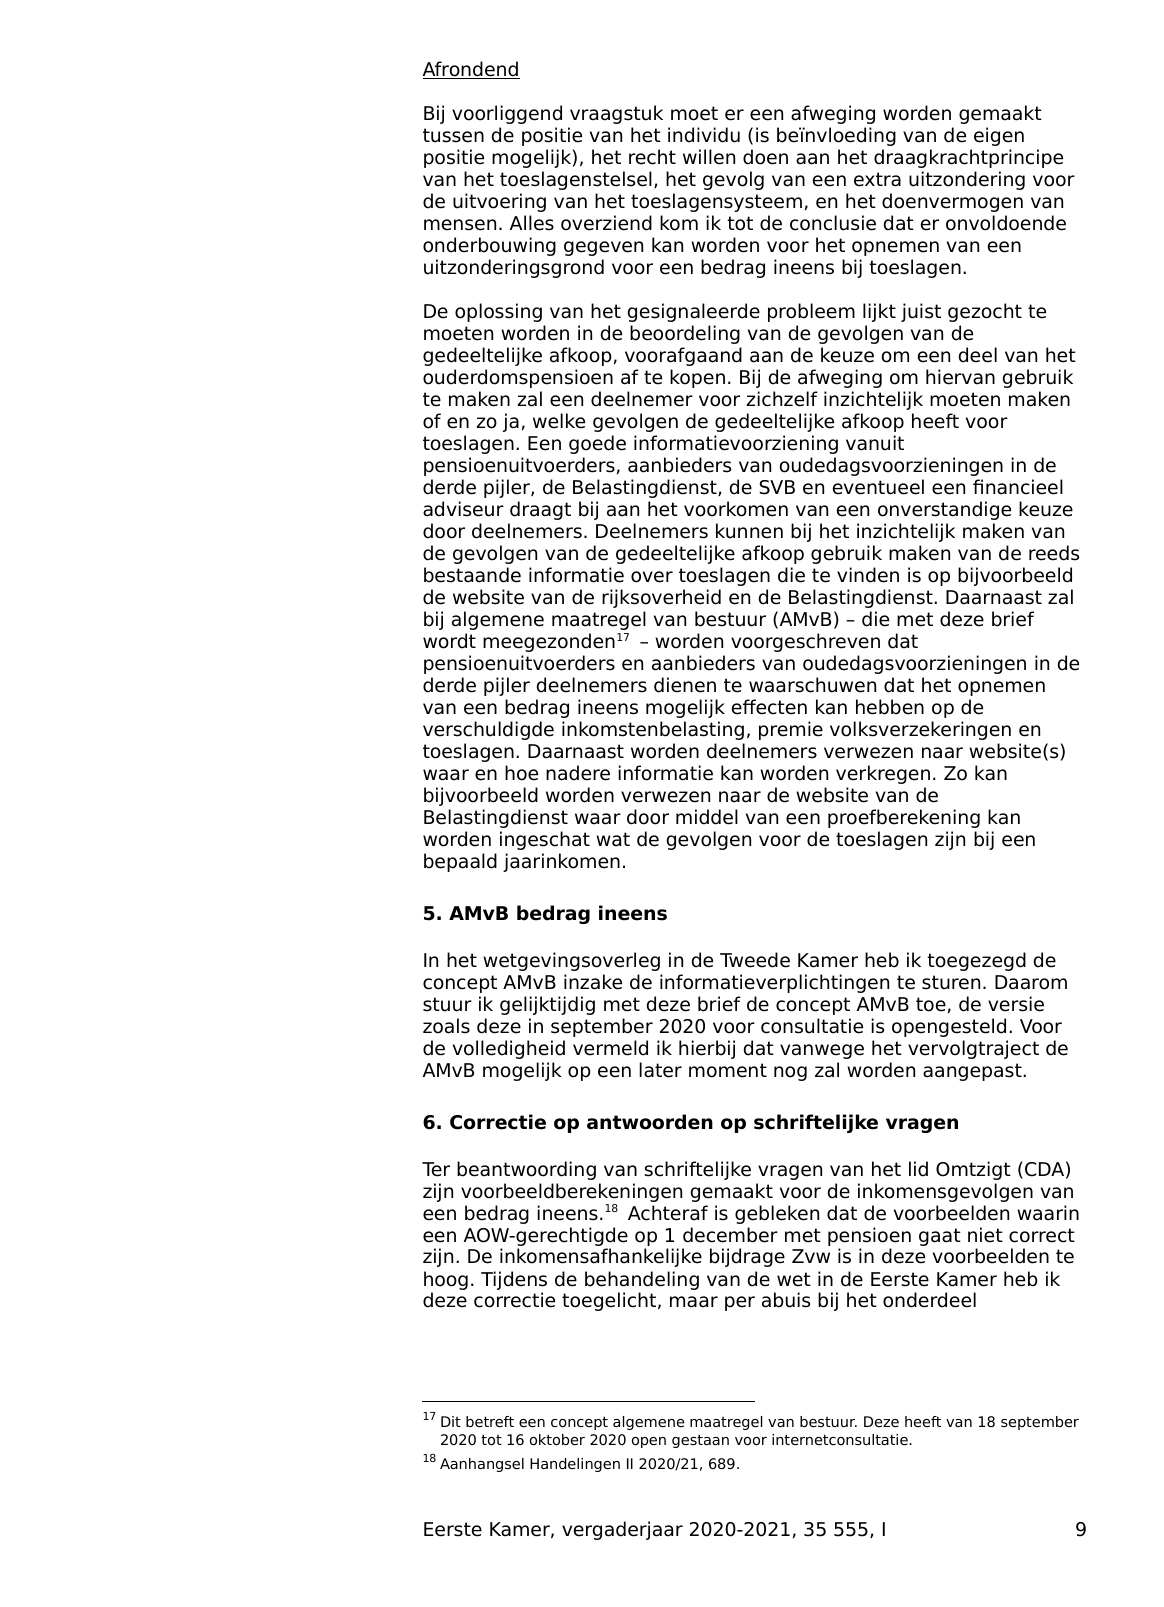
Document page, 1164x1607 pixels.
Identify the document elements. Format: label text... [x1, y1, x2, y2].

text Dit betreft een concept algemene maatregel van bestuur. Deze heeft van 18 september 2020 tot 16 oktober 2020 open gestaan voor internetconsultatie. [422, 1410, 1087, 1449]
text In het wetgevingsoverleg in de Tweede Kamer heb ik toegezegd de concept AMvB inzake de informatieverplichtingen te sturen. Daarom stuur ik gelijktijdig met deze brief de concept AMvB toe, de versie zoals deze in september 2020 voor consultatie is opengesteld. Voor de volledigheid vermeld ik hierbij dat vanwege het vervolgtraject de AMvB mogelijk op een later moment nog zal worden aangepast. [422, 950, 1087, 1082]
subtitle 5. AMvB bedrag ineens [422, 903, 1087, 925]
subtitle Afrondend [422, 59, 1087, 81]
text Aanhangsel Handelingen II 2020/21, 689. [422, 1452, 1087, 1474]
text Bij voorliggend vraagstuk moet er een afweging worden gemaakt tussen de positie van het individu (is beïnvloeding van de eigen positie mogelijk), het recht willen doen aan het draagkrachtprincipe van het toeslagenstelsel, het gevolg van een extra uitzondering voor de uitvoering van het toeslagensysteem, en het doenvermogen van mensen. Alles overziend kom ik tot de conclusie dat er onvoldoende onderbouwing gegeven kan worden voor het opnemen van een uitzonderingsgrond voor een bedrag ineens bij toeslagen. [422, 103, 1087, 279]
subtitle 6. Correctie op antwoorden op schriftelijke vragen [422, 1112, 1087, 1133]
text De oplossing van het gesignaleerde probleem lijkt juist gezocht te moeten worden in de beoordeling van de gevolgen van de gedeeltelijke afkoop, voorafgaand aan de keuze om een deel van het ouderdomspensioen af te kopen. Bij de afweging om hiervan gebruik te maken zal een deelnemer voor zichzelf inzichtelijk moeten maken of en zo ja, welke gevolgen de gedeeltelijke afkoop heeft voor toeslagen. Een goede informatievoorziening vanuit pensioenuitvoerders, aanbieders van oudedagsvoorzieningen in de derde pijler, de Belastingdienst, de SVB en eventueel een financieel adviseur draagt bij aan het voorkomen van een onverstandige keuze door deelnemers. Deelnemers kunnen bij het inzichtelijk maken van de gevolgen van de gedeeltelijke afkoop gebruik maken van de reeds bestaande informatie over toeslagen die te vinden is op bijvoorbeeld de website van de rijksoverheid en de Belastingdienst. Daarnaast zal bij algemene maatregel van bestuur (AMvB) – die met deze brief wordt meegezonden – worden voorgeschreven dat pensioenuitvoerders en aanbieders van oudedagsvoorzieningen in de derde pijler deelnemers dienen te waarschuwen dat het opnemen van een bedrag ineens mogelijk effecten kan hebben op de verschuldigde inkomstenbelasting, premie volksverzekeringen en toeslagen. Daarnaast worden deelnemers verwezen naar website(s) waar en hoe nadere informatie kan worden verkregen. Zo kan bijvoorbeeld worden verwezen naar de website van de Belastingdienst waar door middel van een proefberekening kan worden ingeschat wat de gevolgen voor de toeslagen zijn bij een bepaald jaarinkomen. [422, 301, 1087, 873]
text Ter beantwoording van schriftelijke vragen van het lid Omtzigt (CDA) zijn voorbeeldberekeningen gemaakt voor de inkomensgevolgen van een bedrag ineens. Achteraf is gebleken dat de voorbeelden waarin een AOW-gerechtigde op 1 december met pensioen gaat niet correct zijn. De inkomensafhankelijke bijdrage Zvw is in deze voorbeelden te hoog. Tijdens de behandeling van de wet in de Eerste Kamer heb ik deze correctie toegelicht, maar per abuis bij het onderdeel [422, 1158, 1087, 1312]
